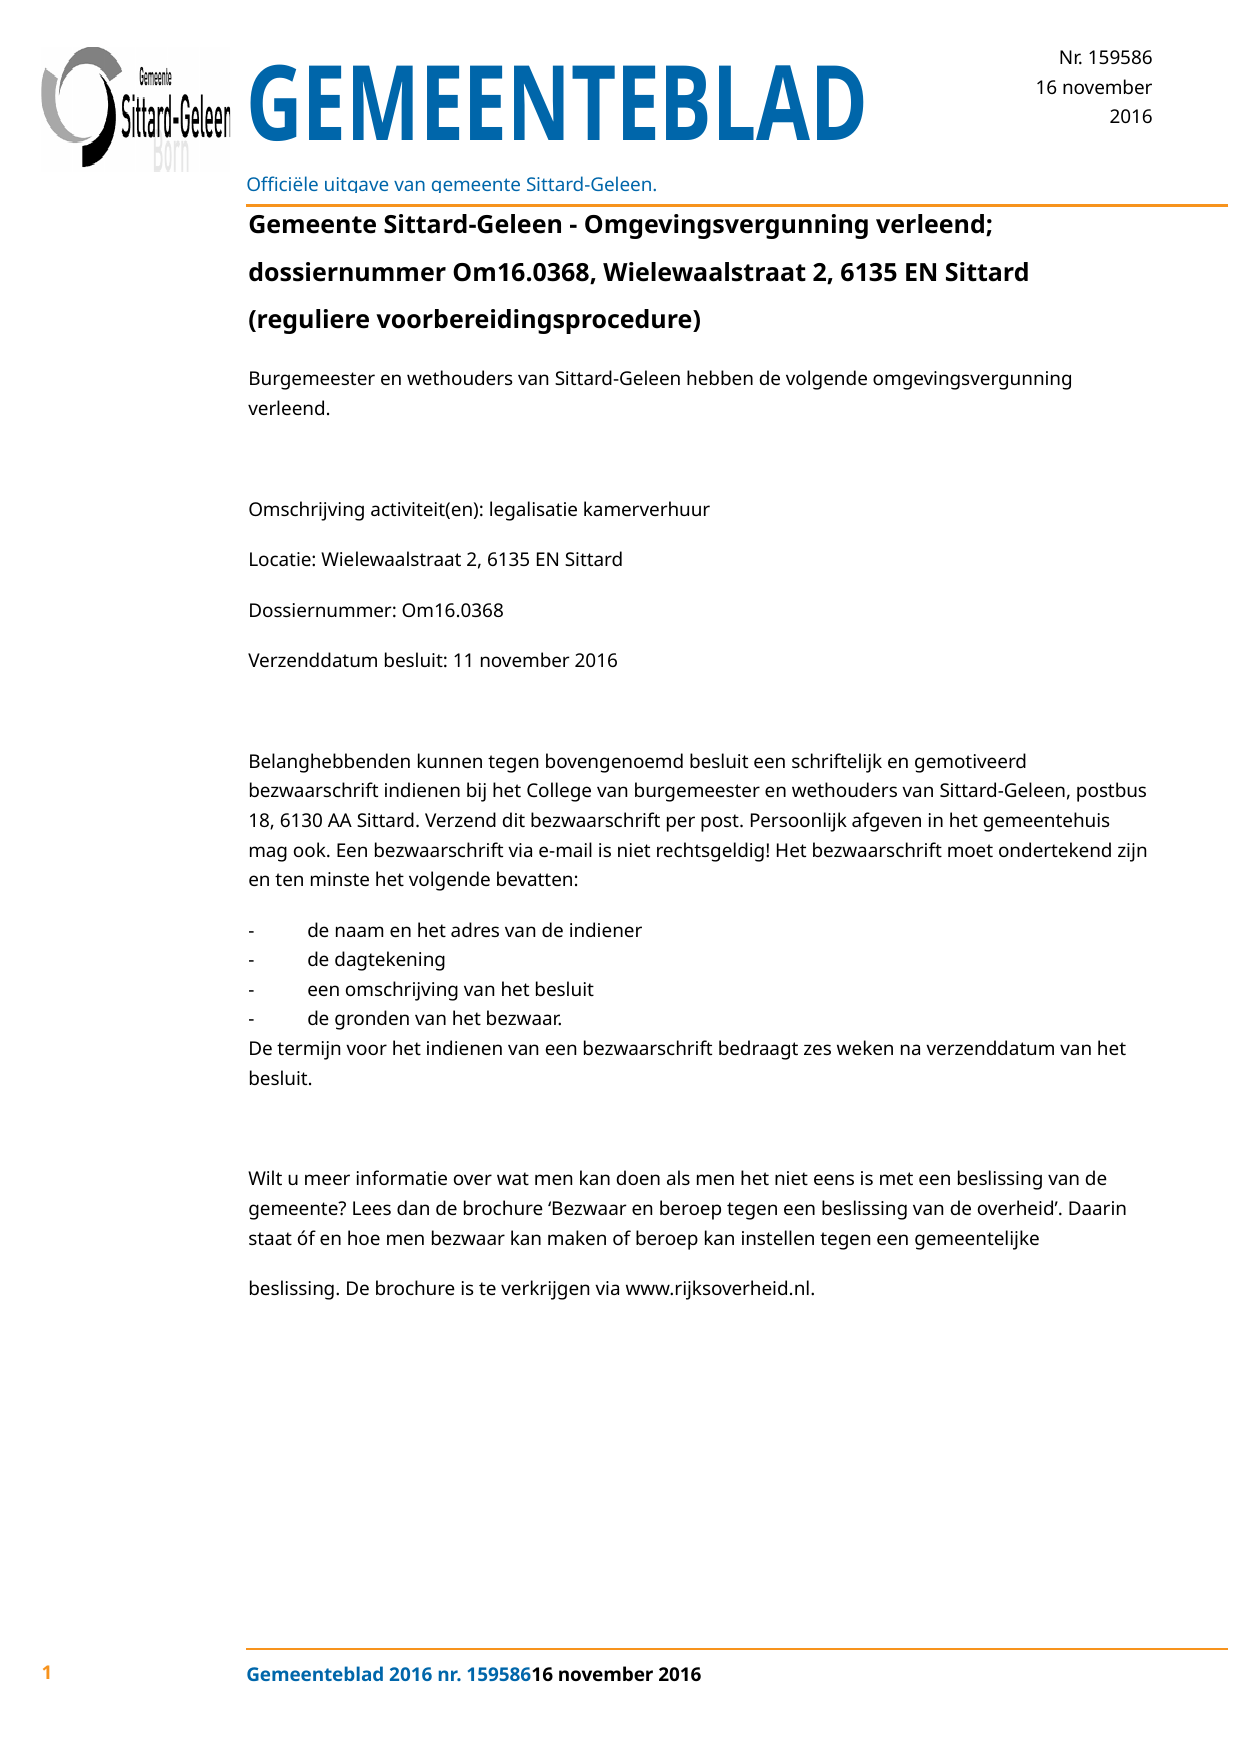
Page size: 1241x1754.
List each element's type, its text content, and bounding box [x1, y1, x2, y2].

list een omschrijving van het besluit [248, 976, 1152, 1002]
text Omschrijving activiteit(en): legalisatie kamerverhuur [248, 496, 1152, 522]
text Dossiernummer: Om16.0368 [248, 597, 1152, 622]
text Burgemeester en wethouders van Sittard-Geleen hebben de volgende omgevingsvergunning verleend. [248, 366, 1152, 421]
text Belanghebbenden kunnen tegen bovengenoemd besluit een schriftelijk en gemotiveerd bezwaarschrift indienen bij het College van burgemeester en wethouders van Sittard-Geleen, postbus 18, 6130 AA Sittard. Verzend dit bezwaarschrift per post. Persoonlijk afgeven in het gemeentehuis mag ook. Een bezwaarschrift via e-mail is niet rechtsgeldig! Het bezwaarschrift moet ondertekend zijn en ten minste het volgende bevatten: [248, 748, 1152, 892]
list de naam en het adres van de indiener [248, 917, 1152, 942]
list de gronden van het bezwaar. [248, 1006, 1152, 1031]
picture [41, 47, 231, 172]
text Verzenddatum besluit: 11 november 2016 [248, 647, 1152, 673]
text De termijn voor het indienen van een bezwaarschrift bedraagt zes weken na verzenddatum van het besluit. [248, 1035, 1152, 1090]
text Locatie: Wielewaalstraat 2, 6135 EN Sittard [248, 546, 1152, 572]
text beslissing. De brochure is te verkrijgen via www.rijksoverheid.nl. [248, 1275, 1152, 1301]
list de dagtekening [248, 946, 1152, 972]
text Wilt u meer informatie over wat men kan doen als men het niet eens is met een beslissing van de gemeente? Lees dan de brochure ‘Bezwaar en beroep tegen een beslissing van de overheid’. Daarin staat óf en hoe men bezwaar kan maken of beroep kan instellen tegen een gemeentelijke [248, 1166, 1152, 1250]
text Gemeente Sittard-Geleen - Omgevingsvergunning verleend; dossiernummer Om16.0368, Wielewaalstraat 2, 6135 EN Sittard (reguliere voorbereidingsprocedure) [248, 207, 1152, 336]
